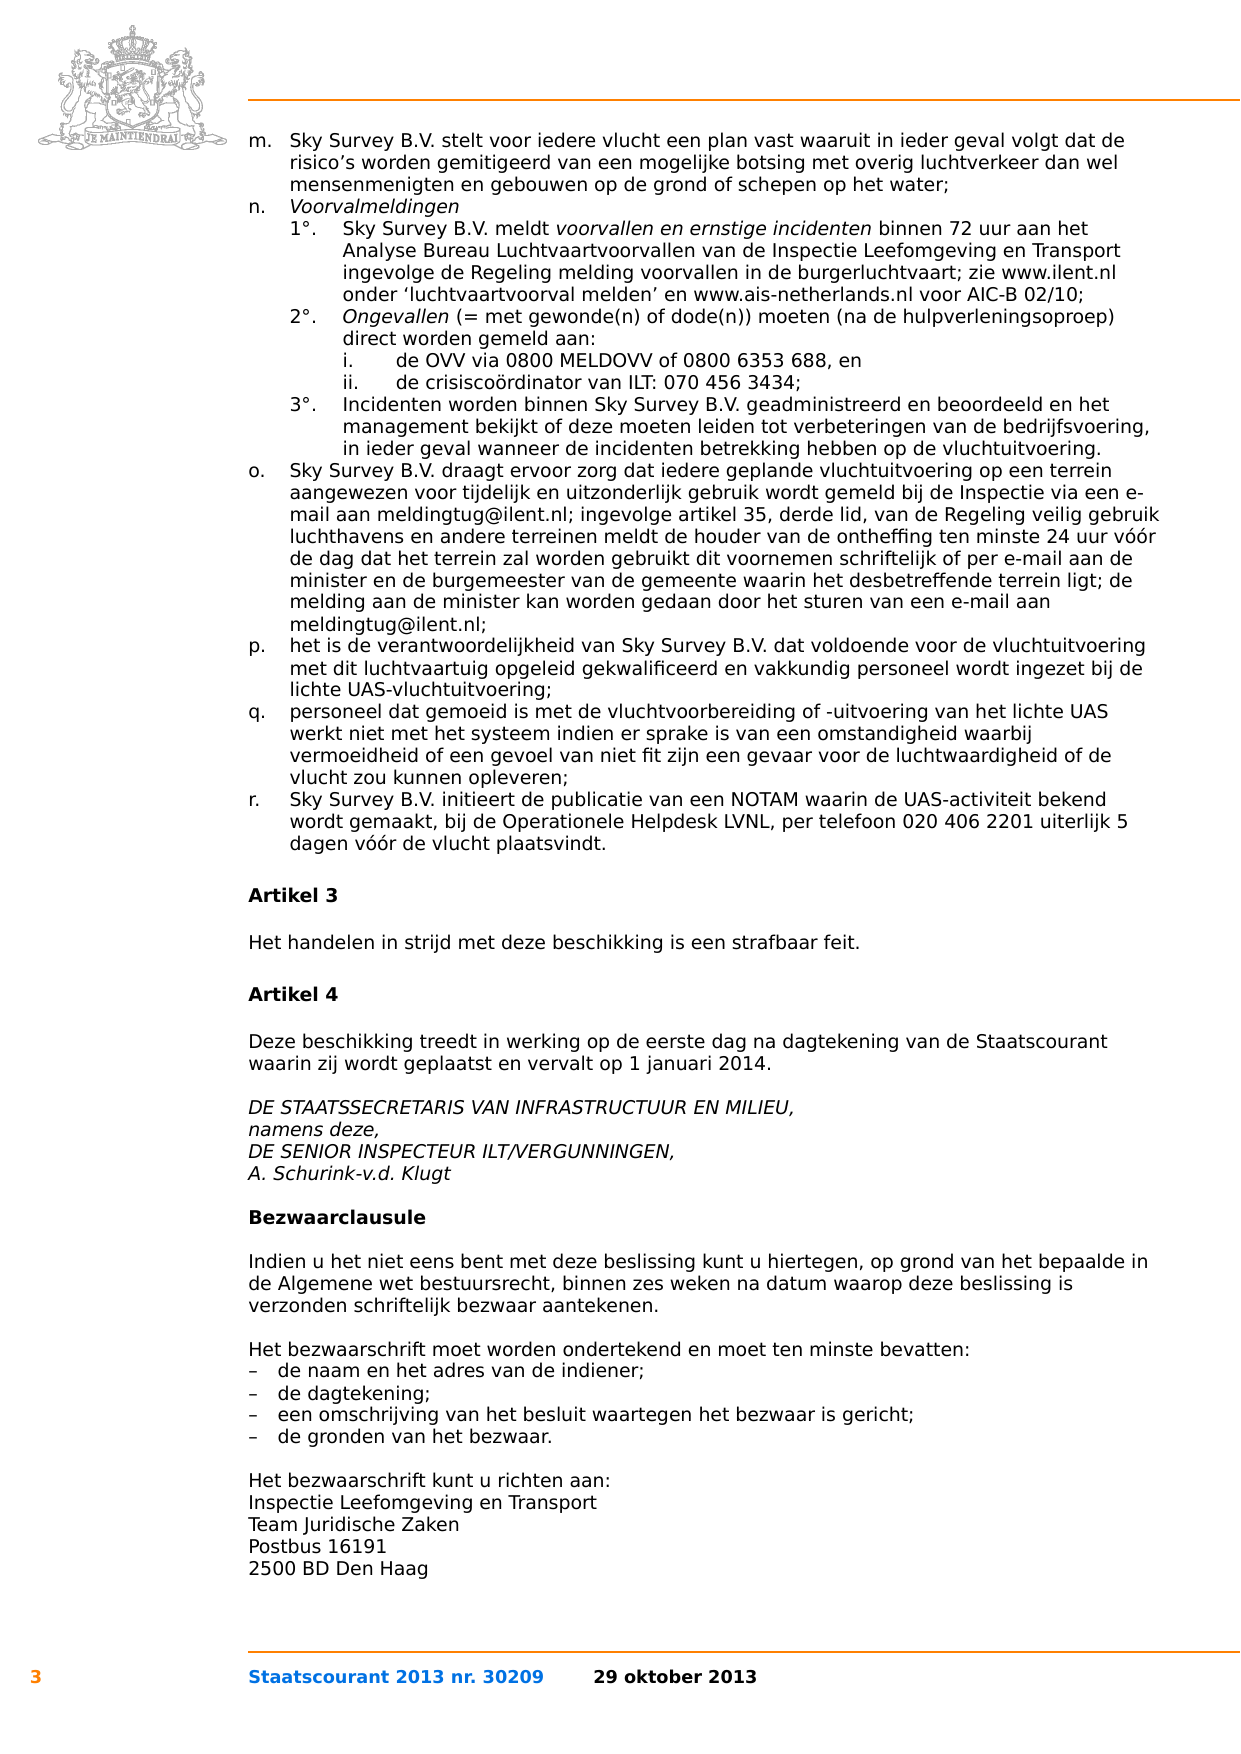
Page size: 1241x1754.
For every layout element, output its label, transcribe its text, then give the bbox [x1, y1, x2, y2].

text 3°. Incidenten worden binnen Sky Survey B.V. geadministreerd en beoordeeld en het management bekijkt of deze moeten leiden tot verbeteringen van de bedrijfsvoering, in ieder geval wanneer de incidenten betrekking hebben op de vluchtuitvoering. [289, 394, 1163, 459]
picture [38, 25, 227, 150]
text n. Voorvalmeldingen [248, 196, 1163, 218]
text Deze beschikking treedt in werking op de eerste dag na dagtekening van de Staatscourant waarin zij wordt geplaatst en vervalt op 1 januari 2014. [248, 1031, 1163, 1075]
text Het handelen in strijd met deze beschikking is een strafbaar feit. [248, 932, 1163, 954]
text ii. de crisiscoördinator van ILT: 070 456 3434; [342, 372, 1163, 394]
text m. Sky Survey B.V. stelt voor iedere vlucht een plan vast waaruit in ieder geval volgt dat de risico’s worden gemitigeerd van een mogelijke botsing met overig luchtverkeer dan wel mensenmenigten en gebouwen op de grond of schepen op het water; [248, 130, 1163, 196]
text r. Sky Survey B.V. initieert de publicatie van een NOTAM waarin de UAS-activiteit bekend wordt gemaakt, bij de Operationele Helpdesk LVNL, per telefoon 020 406 2201 uiterlijk 5 dagen vóór de vlucht plaatsvindt. [248, 789, 1163, 855]
text Het bezwaarschrift moet worden ondertekend en moet ten minste bevatten: [248, 1338, 1163, 1360]
text q. personeel dat gemoeid is met de vluchtvoorbereiding of -uitvoering van het lichte UAS werkt niet met het systeem indien er sprake is van een omstandigheid waarbij vermoeidheid of een gevoel van niet fit zijn een gevaar voor de luchtwaardigheid of de vlucht zou kunnen opleveren; [248, 701, 1163, 789]
text – een omschrijving van het besluit waartegen het bezwaar is gericht; [248, 1404, 1163, 1426]
text i. de OVV via 0800 MELDOVV of 0800 6353 688, en [342, 350, 1163, 372]
text Inspectie Leefomgeving en Transport [248, 1492, 1163, 1514]
text Het bezwaarschrift kunt u richten aan: [248, 1470, 1163, 1492]
text DE STAATSSECRETARIS VAN INFRASTRUCTUUR EN MILIEU, namens deze, DE SENIOR INSPECTEUR ILT/VERGUNNINGEN, A. Schurink-v.d. Klugt [248, 1097, 1163, 1185]
text Postbus 16191 [248, 1536, 1163, 1558]
text 2°. Ongevallen (= met gewonde(n) of dode(n)) moeten (na de hulpverleningsoproep) direct worden gemeld aan: [289, 306, 1163, 350]
subtitle Artikel 3 [248, 885, 1163, 907]
text – de naam en het adres van de indiener; [248, 1360, 1163, 1382]
text 1°. Sky Survey B.V. meldt voorvallen en ernstige incidenten binnen 72 uur aan het Analyse Bureau Luchtvaartvoorvallen van de Inspectie Leefomgeving en Transport ingevolge de Regeling melding voorvallen in de burgerluchtvaart; zie www.ilent.nl onder ‘luchtvaartvoorval melden’ en www.ais-netherlands.nl voor AIC-B 02/10; [289, 218, 1163, 306]
text – de dagtekening; [248, 1382, 1163, 1404]
text o. Sky Survey B.V. draagt ervoor zorg dat iedere geplande vluchtuitvoering op een terrein aangewezen voor tijdelijk en uitzonderlijk gebruik wordt gemeld bij de Inspectie via een e-mail aan meldingtug@ilent.nl; ingevolge artikel 35, derde lid, van de Regeling veilig gebruik luchthavens en andere terreinen meldt de houder van de ontheffing ten minste 24 uur vóór de dag dat het terrein zal worden gebruikt dit voornemen schriftelijk of per e-mail aan de minister en de burgemeester van de gemeente waarin het desbetreffende terrein ligt; de melding aan de minister kan worden gedaan door het sturen van een e-mail aan meldingtug@ilent.nl; [248, 459, 1163, 635]
text Indien u het niet eens bent met deze beslissing kunt u hiertegen, op grond van het bepaalde in de Algemene wet bestuursrecht, binnen zes weken na datum waarop deze beslissing is verzonden schriftelijk bezwaar aantekenen. [248, 1251, 1163, 1317]
subtitle Artikel 4 [248, 984, 1163, 1006]
text – de gronden van het bezwaar. [248, 1426, 1163, 1448]
text Bezwaarclausule [248, 1207, 1163, 1229]
text Team Juridische Zaken [248, 1514, 1163, 1536]
text 2500 BD Den Haag [248, 1558, 1163, 1580]
text p. het is de verantwoordelijkheid van Sky Survey B.V. dat voldoende voor de vluchtuitvoering met dit luchtvaartuig opgeleid gekwalificeerd en vakkundig personeel wordt ingezet bij de lichte UAS-vluchtuitvoering; [248, 635, 1163, 701]
